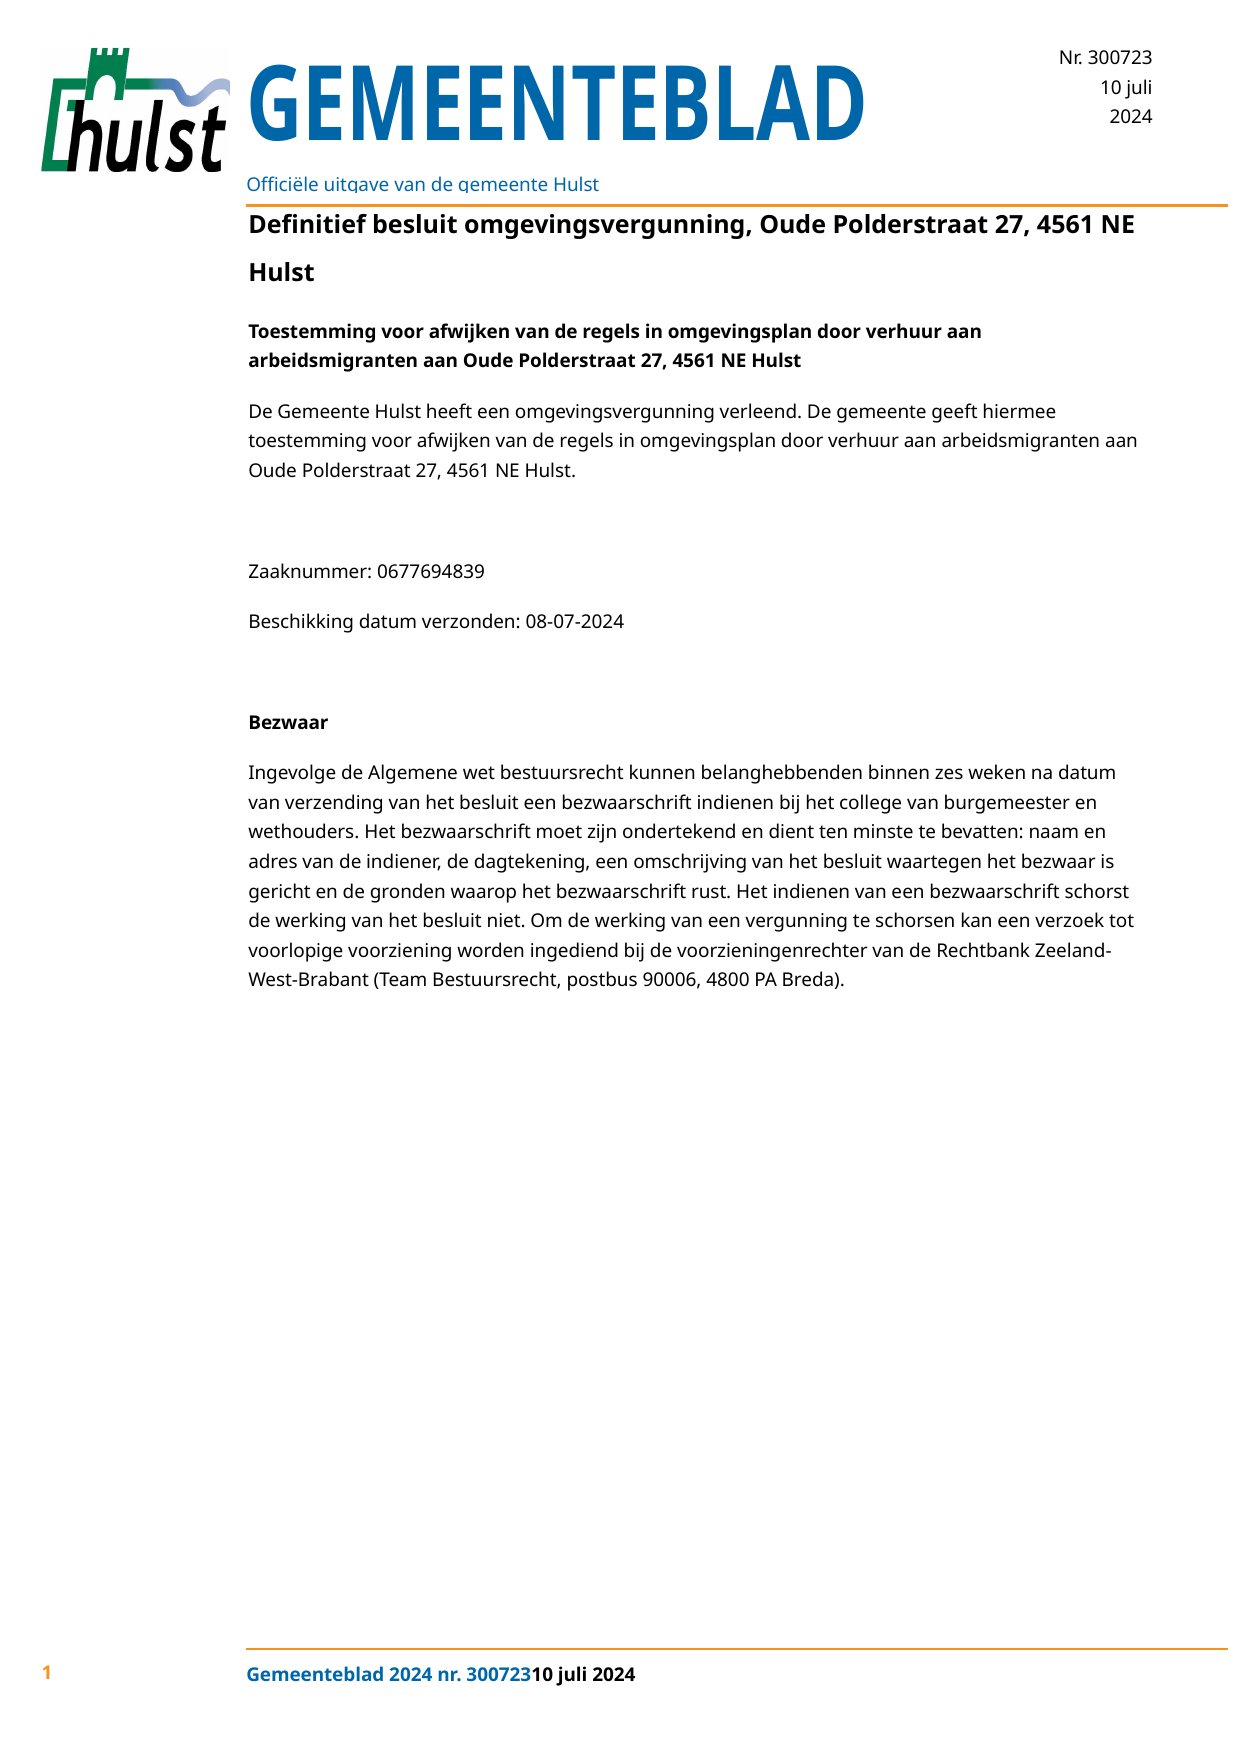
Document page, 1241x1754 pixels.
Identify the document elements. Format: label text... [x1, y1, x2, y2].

text Beschikking datum verzonden: 08-07-2024 [248, 608, 1152, 634]
text Zaaknummer: 0677694839 [248, 558, 1152, 584]
text De Gemeente Hulst heeft een omgevingsvergunning verleend. De gemeente geeft hiermee toestemming voor afwijken van de regels in omgevingsplan door verhuur aan arbeidsmigranten aan Oude Polderstraat 27, 4561 NE Hulst. [248, 398, 1152, 483]
text Bezwaar [248, 709, 1152, 735]
picture [41, 47, 231, 172]
text Toestemming voor afwijken van de regels in omgevingsplan door verhuur aan arbeidsmigranten aan Oude Polderstraat 27, 4561 NE Hulst [248, 318, 1152, 373]
text Ingevolge de Algemene wet bestuursrecht kunnen belanghebbenden binnen zes weken na datum van verzending van het besluit een bezwaarschrift indienen bij het college van burgemeester en wethouders. Het bezwaarschrift moet zijn ondertekend en dient ten minste te bevatten: naam en adres van de indiener, de dagtekening, een omschrijving van het besluit waartegen het bezwaar is gericht en de gronden waarop het bezwaarschrift rust. Het indienen van een bezwaarschrift schorst de werking van het besluit niet. Om de werking van een vergunning te schorsen kan een verzoek tot voorlopige voorziening worden ingediend bij de voorzieningenrechter van de Rechtbank Zeeland-West-Brabant (Team Bestuursrecht, postbus 90006, 4800 PA Breda). [248, 759, 1152, 992]
text Definitief besluit omgevingsvergunning, Oude Polderstraat 27, 4561 NE Hulst [248, 207, 1152, 288]
